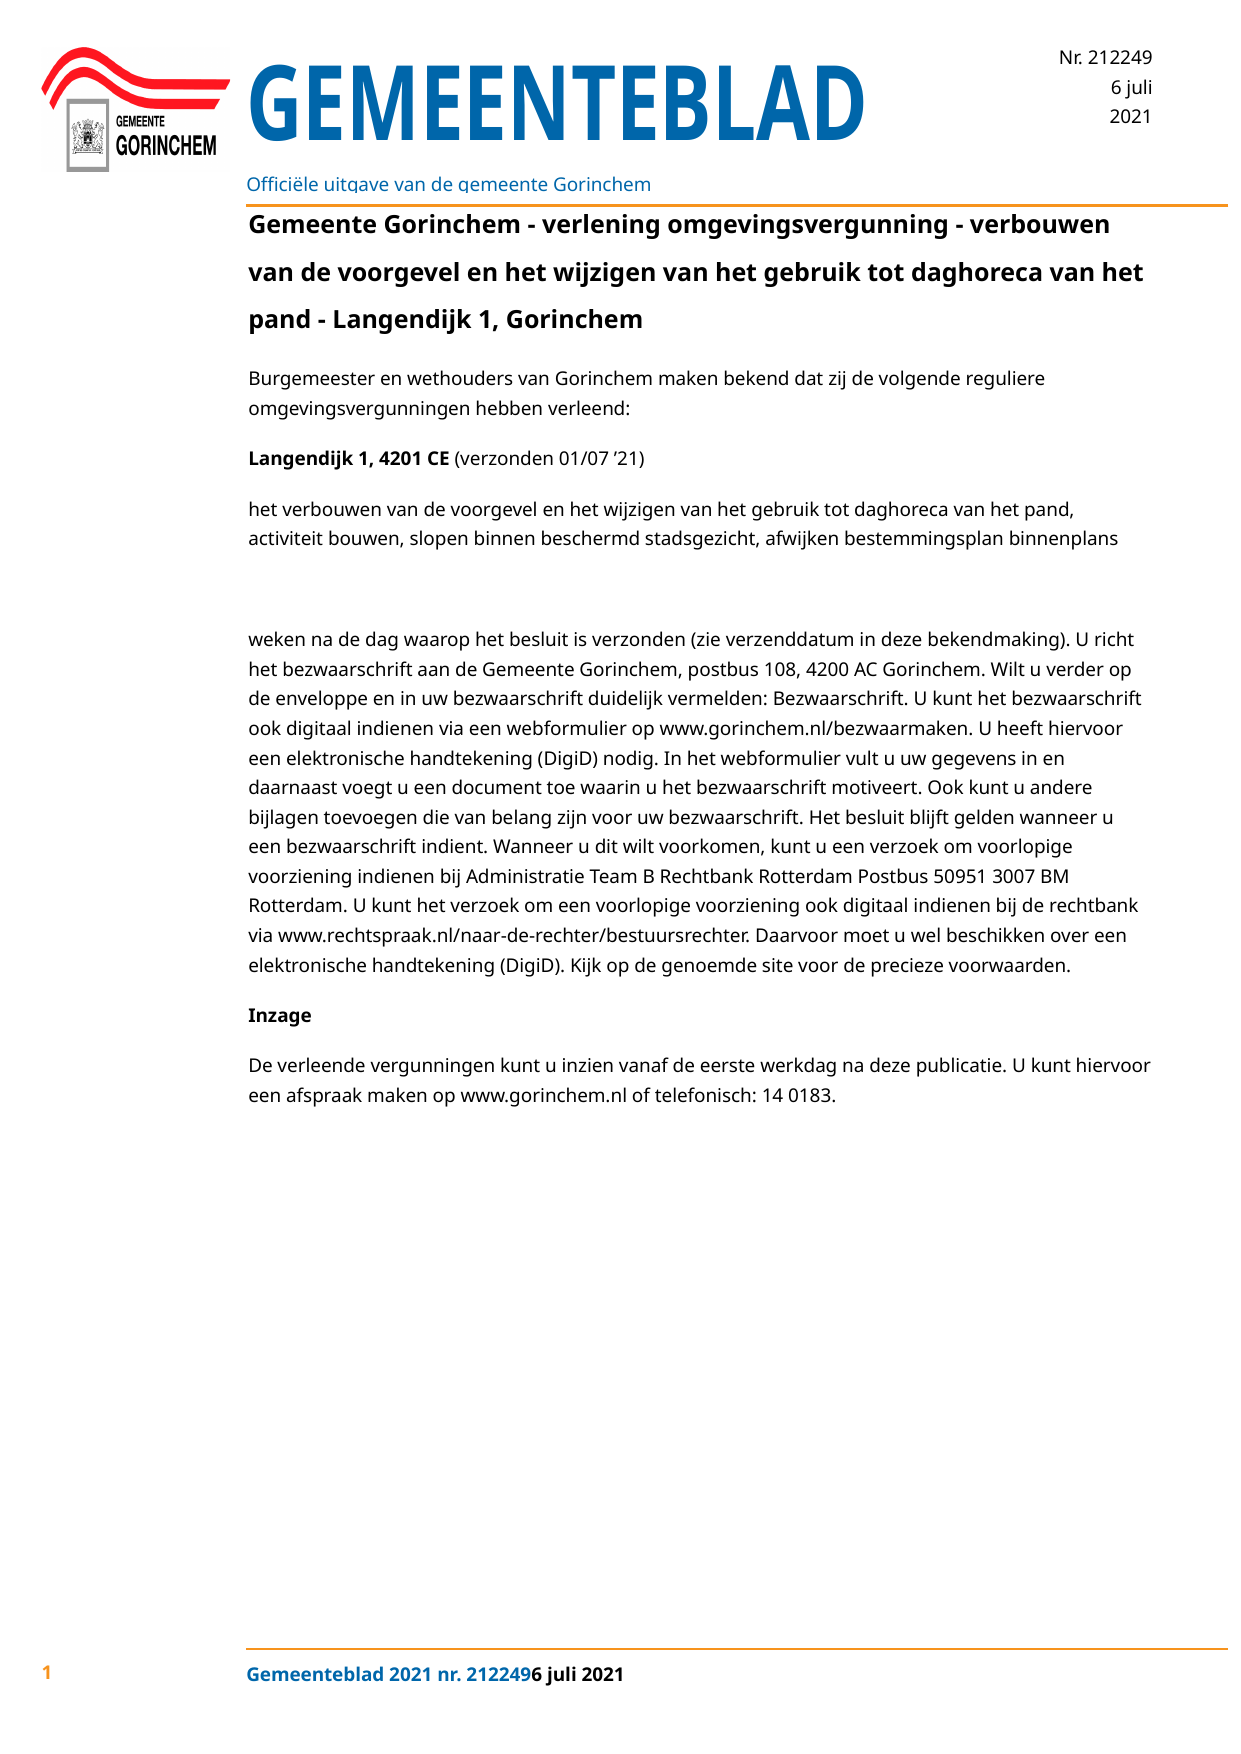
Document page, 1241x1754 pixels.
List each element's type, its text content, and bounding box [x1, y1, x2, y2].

picture [41, 47, 231, 172]
text Burgemeester en wethouders van Gorinchem maken bekend dat zij de volgende reguliere omgevingsvergunningen hebben verleend: [248, 366, 1152, 421]
text Langendijk 1, 4201 CE (verzonden 01/07 ’21) [248, 446, 1152, 471]
text Gemeente Gorinchem - verlening omgevingsvergunning - verbouwen van de voorgevel en het wijzigen van het gebruik tot daghoreca van het pand - Langendijk 1, Gorinchem [248, 207, 1152, 336]
text De verleende vergunningen kunt u inzien vanaf de eerste werkdag na deze publicatie. U kunt hiervoor een afspraak maken op www.gorinchem.nl of telefonisch: 14 0183. [248, 1053, 1152, 1108]
text Inzage [248, 1002, 1152, 1028]
text weken na de dag waarop het besluit is verzonden (zie verzenddatum in deze bekendmaking). U richt het bezwaarschrift aan de Gemeente Gorinchem, postbus 108, 4200 AC Gorinchem. Wilt u verder op de enveloppe en in uw bezwaarschrift duidelijk vermelden: Bezwaarschrift. U kunt het bezwaarschrift ook digitaal indienen via een webformulier op www.gorinchem.nl/bezwaarmaken. U heeft hiervoor een elektronische handtekening (DigiD) nodig. In het webformulier vult u uw gegevens in en daarnaast voegt u een document toe waarin u het bezwaarschrift motiveert. Ook kunt u andere bijlagen toevoegen die van belang zijn voor uw bezwaarschrift. Het besluit blijft gelden wanneer u een bezwaarschrift indient. Wanneer u dit wilt voorkomen, kunt u een verzoek om voorlopige voorziening indienen bij Administratie Team B Rechtbank Rotterdam Postbus 50951 3007 BM Rotterdam. U kunt het verzoek om een voorlopige voorziening ook digitaal indienen bij de rechtbank via www.rechtspraak.nl/naar-de-rechter/bestuursrechter. Daarvoor moet u wel beschikken over een elektronische handtekening (DigiD). Kijk op de genoemde site voor de precieze voorwaarden. [248, 626, 1152, 977]
text het verbouwen van de voorgevel en het wijzigen van het gebruik tot daghoreca van het pand, activiteit bouwen, slopen binnen beschermd stadsgezicht, afwijken bestemmingsplan binnenplans [248, 496, 1152, 551]
